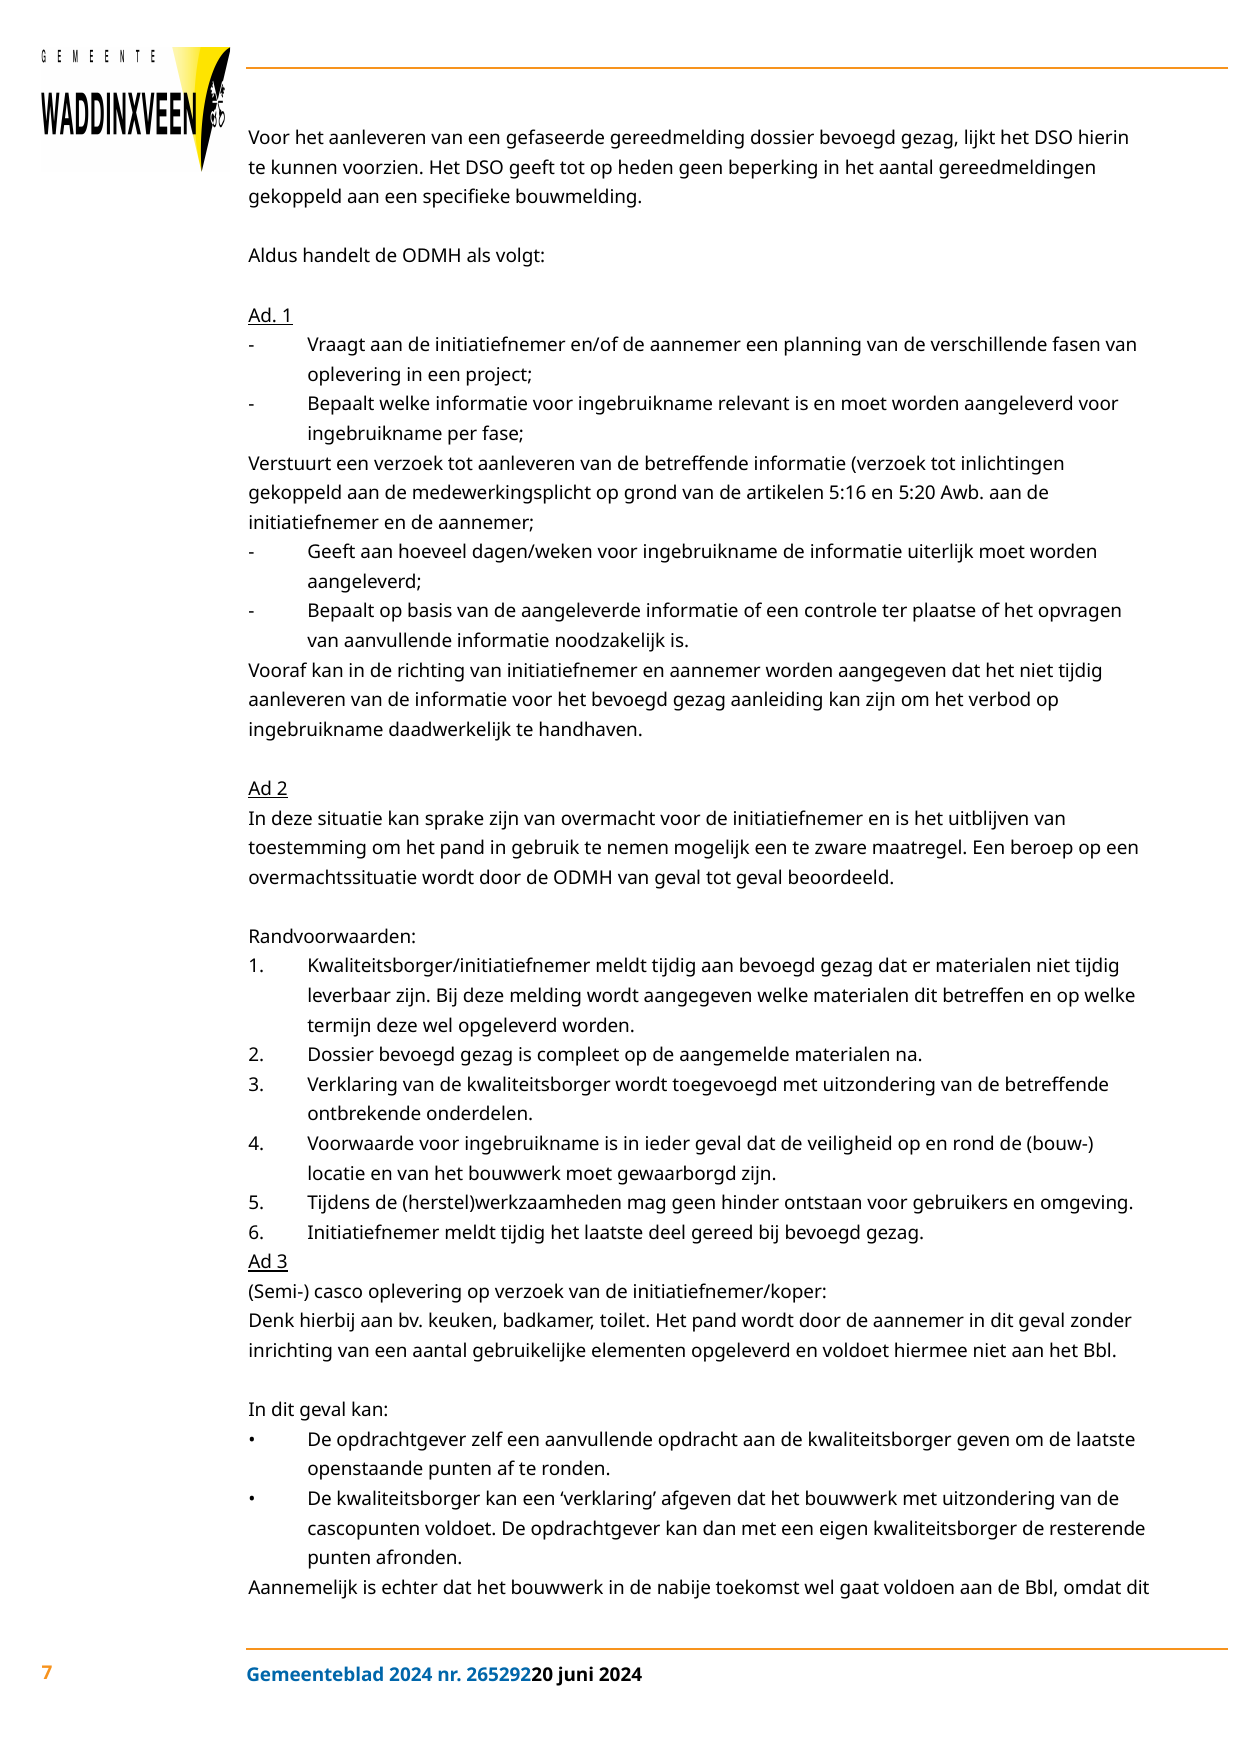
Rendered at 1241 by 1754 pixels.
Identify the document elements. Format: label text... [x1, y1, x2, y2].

list Verklaring van de kwaliteitsborger wordt toegevoegd met uitzondering van de betreffende ontbrekende onderdelen. [248, 1071, 1152, 1126]
list De opdrachtgever zelf een aanvullende opdracht aan de kwaliteitsborger geven om de laatste openstaande punten af te ronden. [248, 1426, 1152, 1481]
list Bepaalt op basis van de aangeleverde informatie of een controle ter plaatse of het opvragen van aanvullende informatie noodzakelijk is. [248, 598, 1152, 653]
text Aldus handelt de ODMH als volgt: [248, 243, 1152, 268]
list Voorwaarde voor ingebruikname is in ieder geval dat de veiligheid op en rond de (bouw-) locatie en van het bouwwerk moet gewaarborgd zijn. [248, 1130, 1152, 1186]
text Verstuurt een verzoek tot aanleveren van de betreffende informatie (verzoek tot inlichtingen gekoppeld aan de medewerkingsplicht op grond van de artikelen 5:16 en 5:20 Awb. aan de initiatiefnemer en de aannemer; [248, 450, 1152, 535]
text Randvoorwaarden: [248, 923, 1152, 949]
list Bepaalt welke informatie voor ingebruikname relevant is en moet worden aangeleverd voor ingebruikname per fase; [248, 391, 1152, 446]
text Denk hierbij aan bv. keuken, badkamer, toilet. Het pand wordt door de aannemer in dit geval zonder inrichting van een aantal gebruikelijke elementen opgeleverd en voldoet hiermee niet aan het Bbl. [248, 1308, 1152, 1363]
text (Semi-) casco oplevering op verzoek van de initiatiefnemer/koper: [248, 1278, 1152, 1304]
text Aannemelijk is echter dat het bouwwerk in de nabije toekomst wel gaat voldoen aan de Bbl, omdat dit [248, 1574, 1152, 1600]
picture [41, 47, 231, 172]
list Initiatiefnemer meldt tijdig het laatste deel gereed bij bevoegd gezag. [248, 1219, 1152, 1245]
text Ad 2 [248, 775, 1152, 801]
list Dossier bevoegd gezag is compleet op de aangemelde materialen na. [248, 1041, 1152, 1067]
text Voor het aanleveren van een gefaseerde gereedmelding dossier bevoegd gezag, lijkt het DSO hierin te kunnen voorzien. Het DSO geeft tot op heden geen beperking in het aantal gereedmeldingen gekoppeld aan een specifieke bouwmelding. [248, 124, 1152, 209]
list Vraagt aan de initiatiefnemer en/of de aannemer een planning van de verschillende fasen van oplevering in een project; [248, 331, 1152, 387]
list Geeft aan hoeveel dagen/weken voor ingebruikname de informatie uiterlijk moet worden aangeleverd; [248, 538, 1152, 594]
list Kwaliteitsborger/initiatiefnemer meldt tijdig aan bevoegd gezag dat er materialen niet tijdig leverbaar zijn. Bij deze melding wordt aangegeven welke materialen dit betreffen en op welke termijn deze wel opgeleverd worden. [248, 953, 1152, 1038]
text Vooraf kan in de richting van initiatiefnemer en aannemer worden aangegeven dat het niet tijdig aanleveren van de informatie voor het bevoegd gezag aanleiding kan zijn om het verbod op ingebruikname daadwerkelijk te handhaven. [248, 657, 1152, 742]
text Ad. 1 [248, 302, 1152, 328]
text In deze situatie kan sprake zijn van overmacht voor de initiatiefnemer en is het uitblijven van toestemming om het pand in gebruik te nemen mogelijk een te zware maatregel. Een beroep op een overmachtssituatie wordt door de ODMH van geval tot geval beoordeeld. [248, 805, 1152, 890]
text Ad 3 [248, 1248, 1152, 1274]
list Tijdens de (herstel)werkzaamheden mag geen hinder ontstaan voor gebruikers en omgeving. [248, 1189, 1152, 1215]
text In dit geval kan: [248, 1396, 1152, 1422]
list De kwaliteitsborger kan een ‘verklaring’ afgeven dat het bouwwerk met uitzondering van de cascopunten voldoet. De opdrachtgever kan dan met een eigen kwaliteitsborger de resterende punten afronden. [248, 1485, 1152, 1570]
